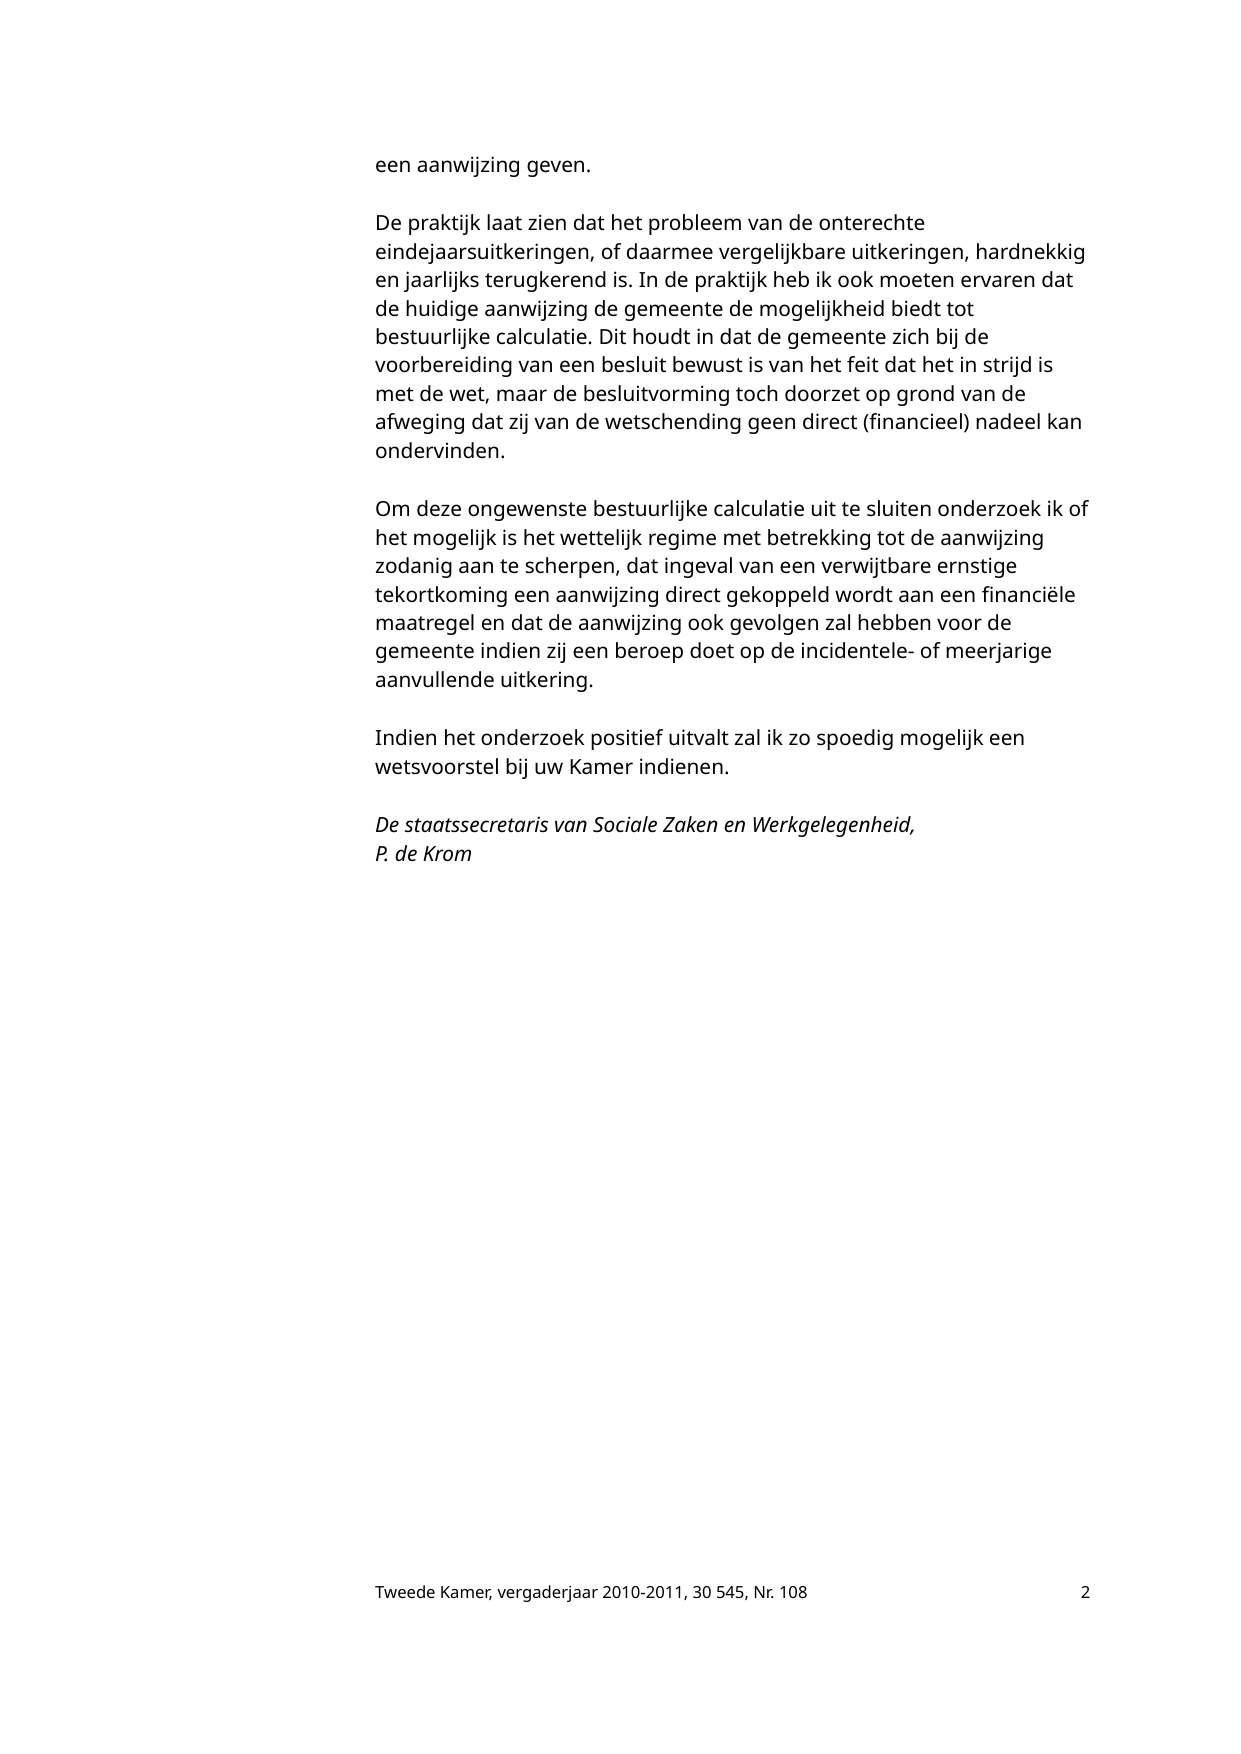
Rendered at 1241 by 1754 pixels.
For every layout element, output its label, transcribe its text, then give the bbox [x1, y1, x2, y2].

text De staatssecretaris van Sociale Zaken en Werkgelegenheid, [375, 810, 1090, 839]
text een aanwijzing geven. [375, 150, 1090, 178]
text P. de Krom [375, 839, 1090, 867]
text Indien het onderzoek positief uitvalt zal ik zo spoedig mogelijk een wetsvoorstel bij uw Kamer indienen. [375, 723, 1090, 780]
text De praktijk laat zien dat het probleem van de onterechte eindejaarsuitkeringen, of daarmee vergelijkbare uitkeringen, hardnekkig en jaarlijks terugkerend is. In de praktijk heb ik ook moeten ervaren dat de huidige aanwijzing de gemeente de mogelijkheid biedt tot bestuurlijke calculatie. Dit houdt in dat de gemeente zich bij de voorbereiding van een besluit bewust is van het feit dat het in strijd is met de wet, maar de besluitvorming toch doorzet op grond van de afweging dat zij van de wetschending geen direct (financieel) nadeel kan ondervinden. [375, 208, 1090, 464]
text Om deze ongewenste bestuurlijke calculatie uit te sluiten onderzoek ik of het mogelijk is het wettelijk regime met betrekking tot de aanwijzing zodanig aan te scherpen, dat ingeval van een verwijtbare ernstige tekortkoming een aanwijzing direct gekoppeld wordt aan een financiële maatregel en dat de aanwijzing ook gevolgen zal hebben voor de gemeente indien zij een beroep doet op de incidentele- of meerjarige aanvullende uitkering. [375, 494, 1090, 693]
